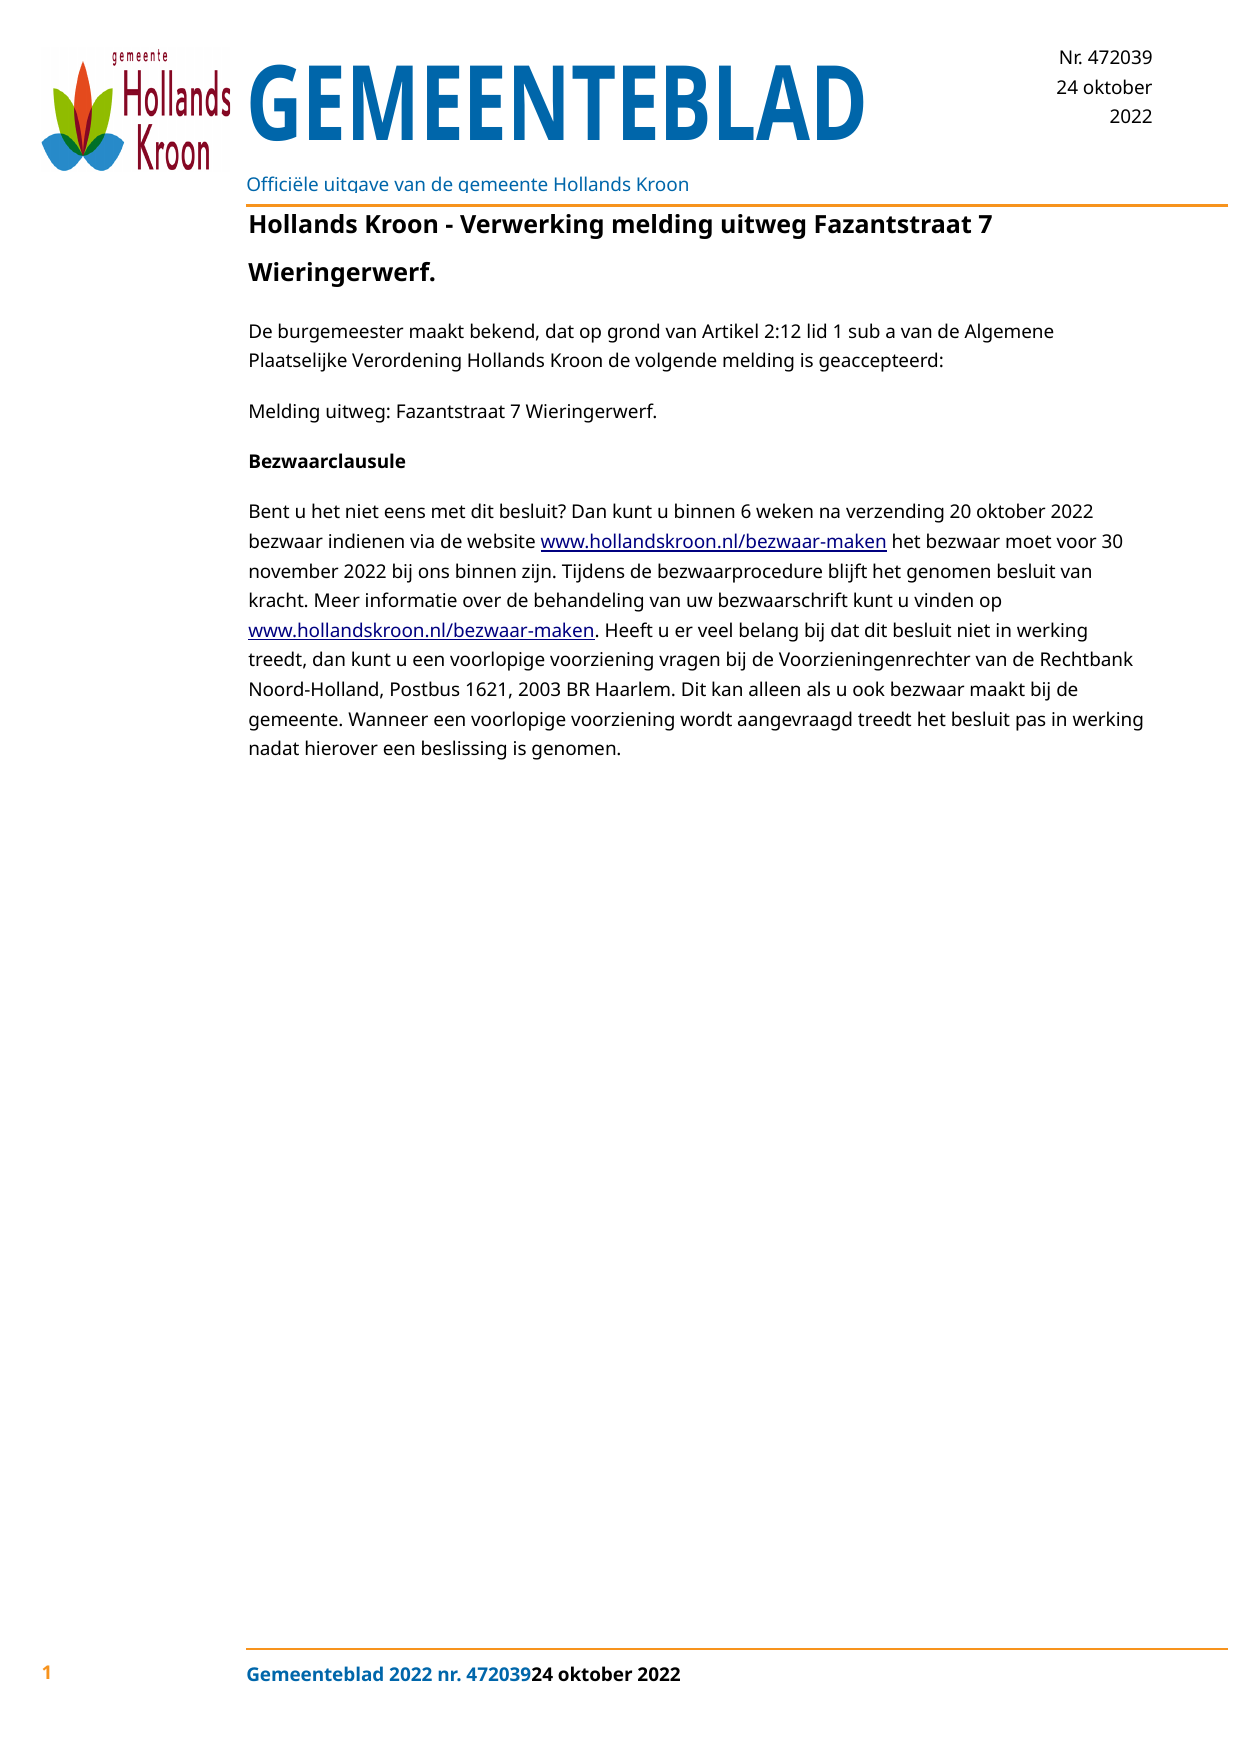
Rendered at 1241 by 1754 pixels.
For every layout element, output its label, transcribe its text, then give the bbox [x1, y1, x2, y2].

text Bezwaarclausule [248, 448, 1152, 474]
text Melding uitweg: Fazantstraat 7 Wieringerwerf. [248, 398, 1152, 424]
text Hollands Kroon - Verwerking melding uitweg Fazantstraat 7 Wieringerwerf. [248, 207, 1152, 288]
text De burgemeester maakt bekend, dat op grond van Artikel 2:12 lid 1 sub a van de Algemene Plaatselijke Verordening Hollands Kroon de volgende melding is geaccepteerd: [248, 318, 1152, 373]
picture [41, 47, 231, 172]
text Bent u het niet eens met dit besluit? Dan kunt u binnen 6 weken na verzending 20 oktober 2022 bezwaar indienen via de website www.hollandskroon.nl/bezwaar-maken het bezwaar moet voor 30 november 2022 bij ons binnen zijn. Tijdens de bezwaarprocedure blijft het genomen besluit van kracht. Meer informatie over de behandeling van uw bezwaarschrift kunt u vinden op www.hollandskroon.nl/bezwaar-maken. Heeft u er veel belang bij dat dit besluit niet in werking treedt, dan kunt u een voorlopige voorziening vragen bij de Voorzieningenrechter van de Rechtbank Noord-Holland, Postbus 1621, 2003 BR Haarlem. Dit kan alleen als u ook bezwaar maakt bij de gemeente. Wanneer een voorlopige voorziening wordt aangevraagd treedt het besluit pas in werking nadat hierover een beslissing is genomen. [248, 499, 1152, 761]
